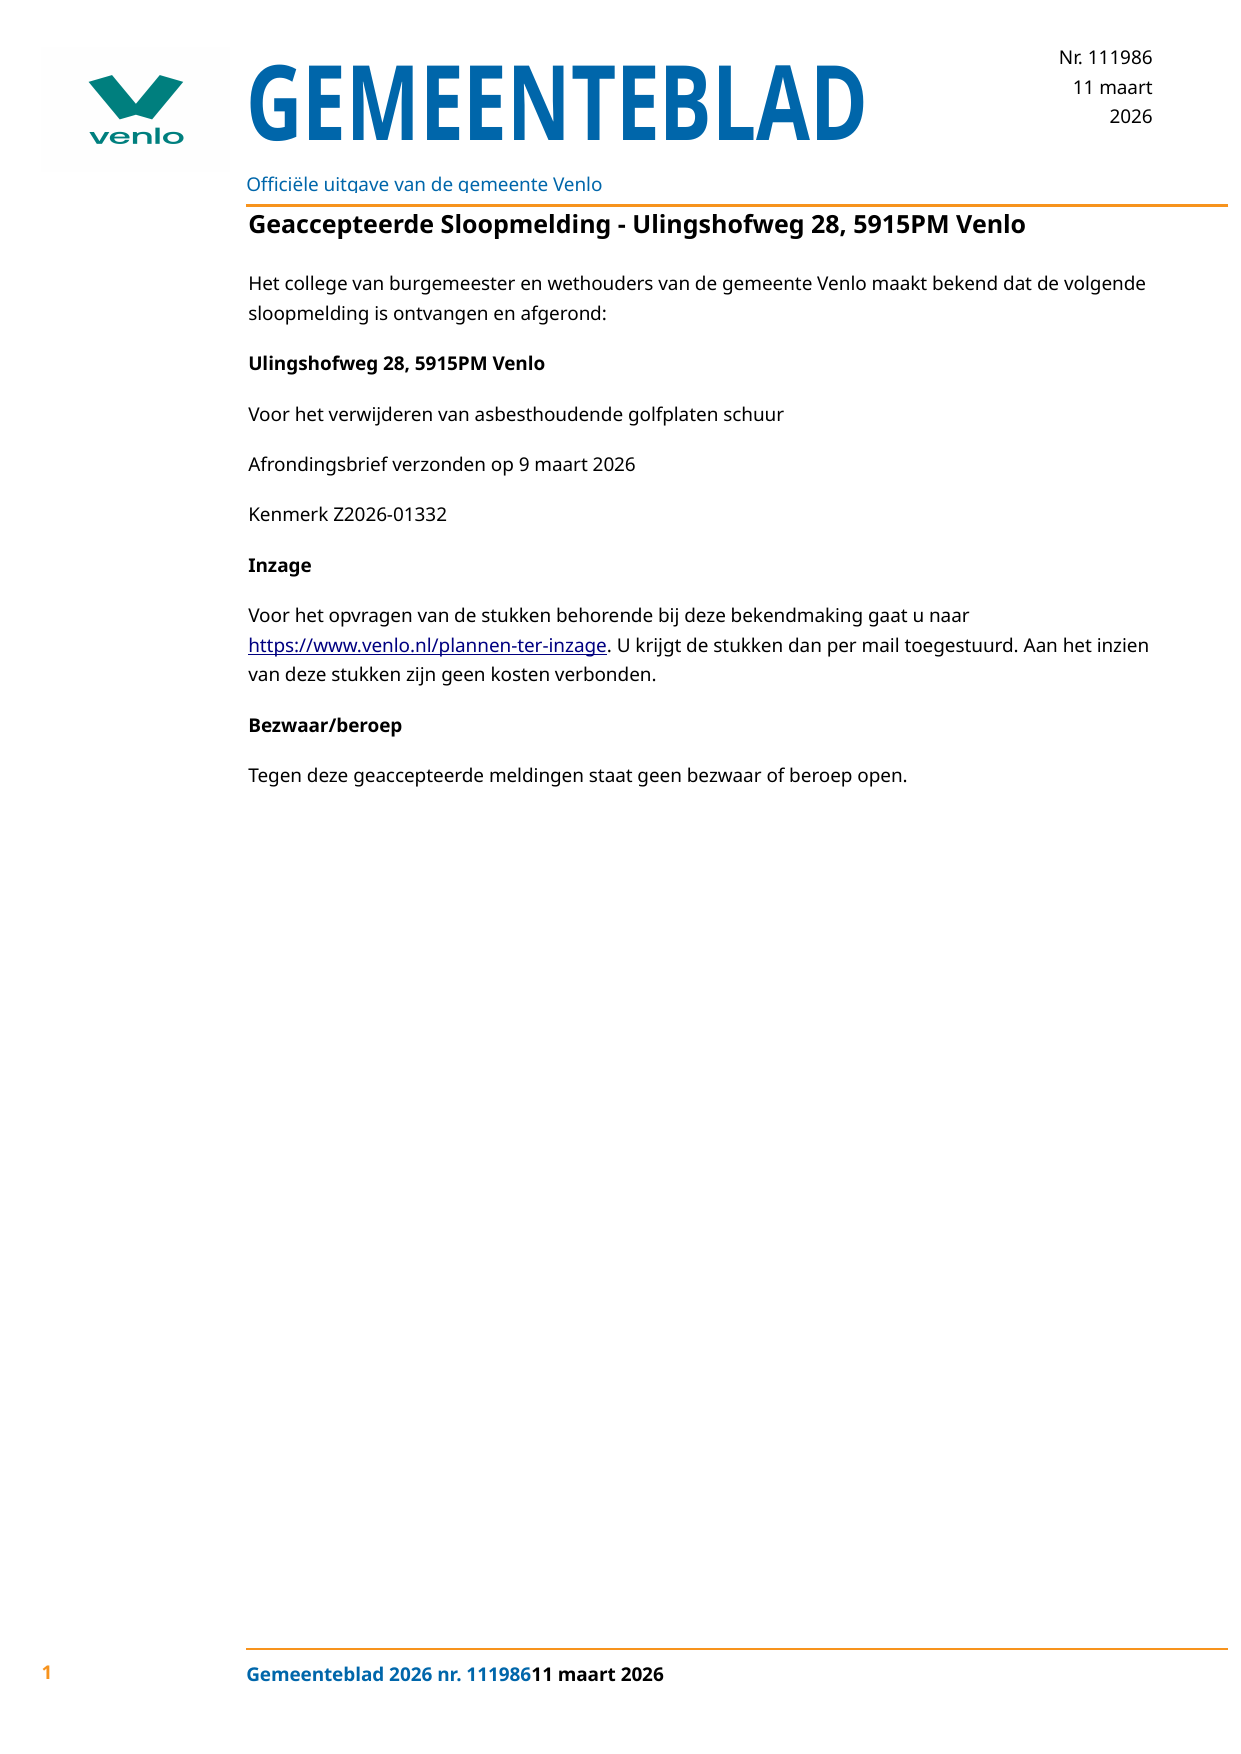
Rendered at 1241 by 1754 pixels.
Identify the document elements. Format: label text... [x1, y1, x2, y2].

text Geaccepteerde Sloopmelding - Ulingshofweg 28, 5915PM Venlo [248, 207, 1152, 241]
text Tegen deze geaccepteerde meldingen staat geen bezwaar of beroep open. [248, 762, 1152, 788]
text Kenmerk Z2026-01332 [248, 502, 1152, 527]
text Afrondingsbrief verzonden op 9 maart 2026 [248, 451, 1152, 477]
text Voor het opvragen van de stukken behorende bij deze bekendmaking gaat u naar https://www.venlo.nl/plannen-ter-inzage. U krijgt de stukken dan per mail toegestuurd. Aan het inzien van deze stukken zijn geen kosten verbonden. [248, 602, 1152, 687]
text Het college van burgemeester en wethouders van de gemeente Venlo maakt bekend dat de volgende sloopmelding is ontvangen en afgerond: [248, 270, 1152, 326]
text Bezwaar/beroep [248, 712, 1152, 738]
text Ulingshofweg 28, 5915PM Venlo [248, 350, 1152, 376]
picture [41, 47, 231, 172]
text Inzage [248, 552, 1152, 578]
text Voor het verwijderen van asbesthoudende golfplaten schuur [248, 401, 1152, 426]
